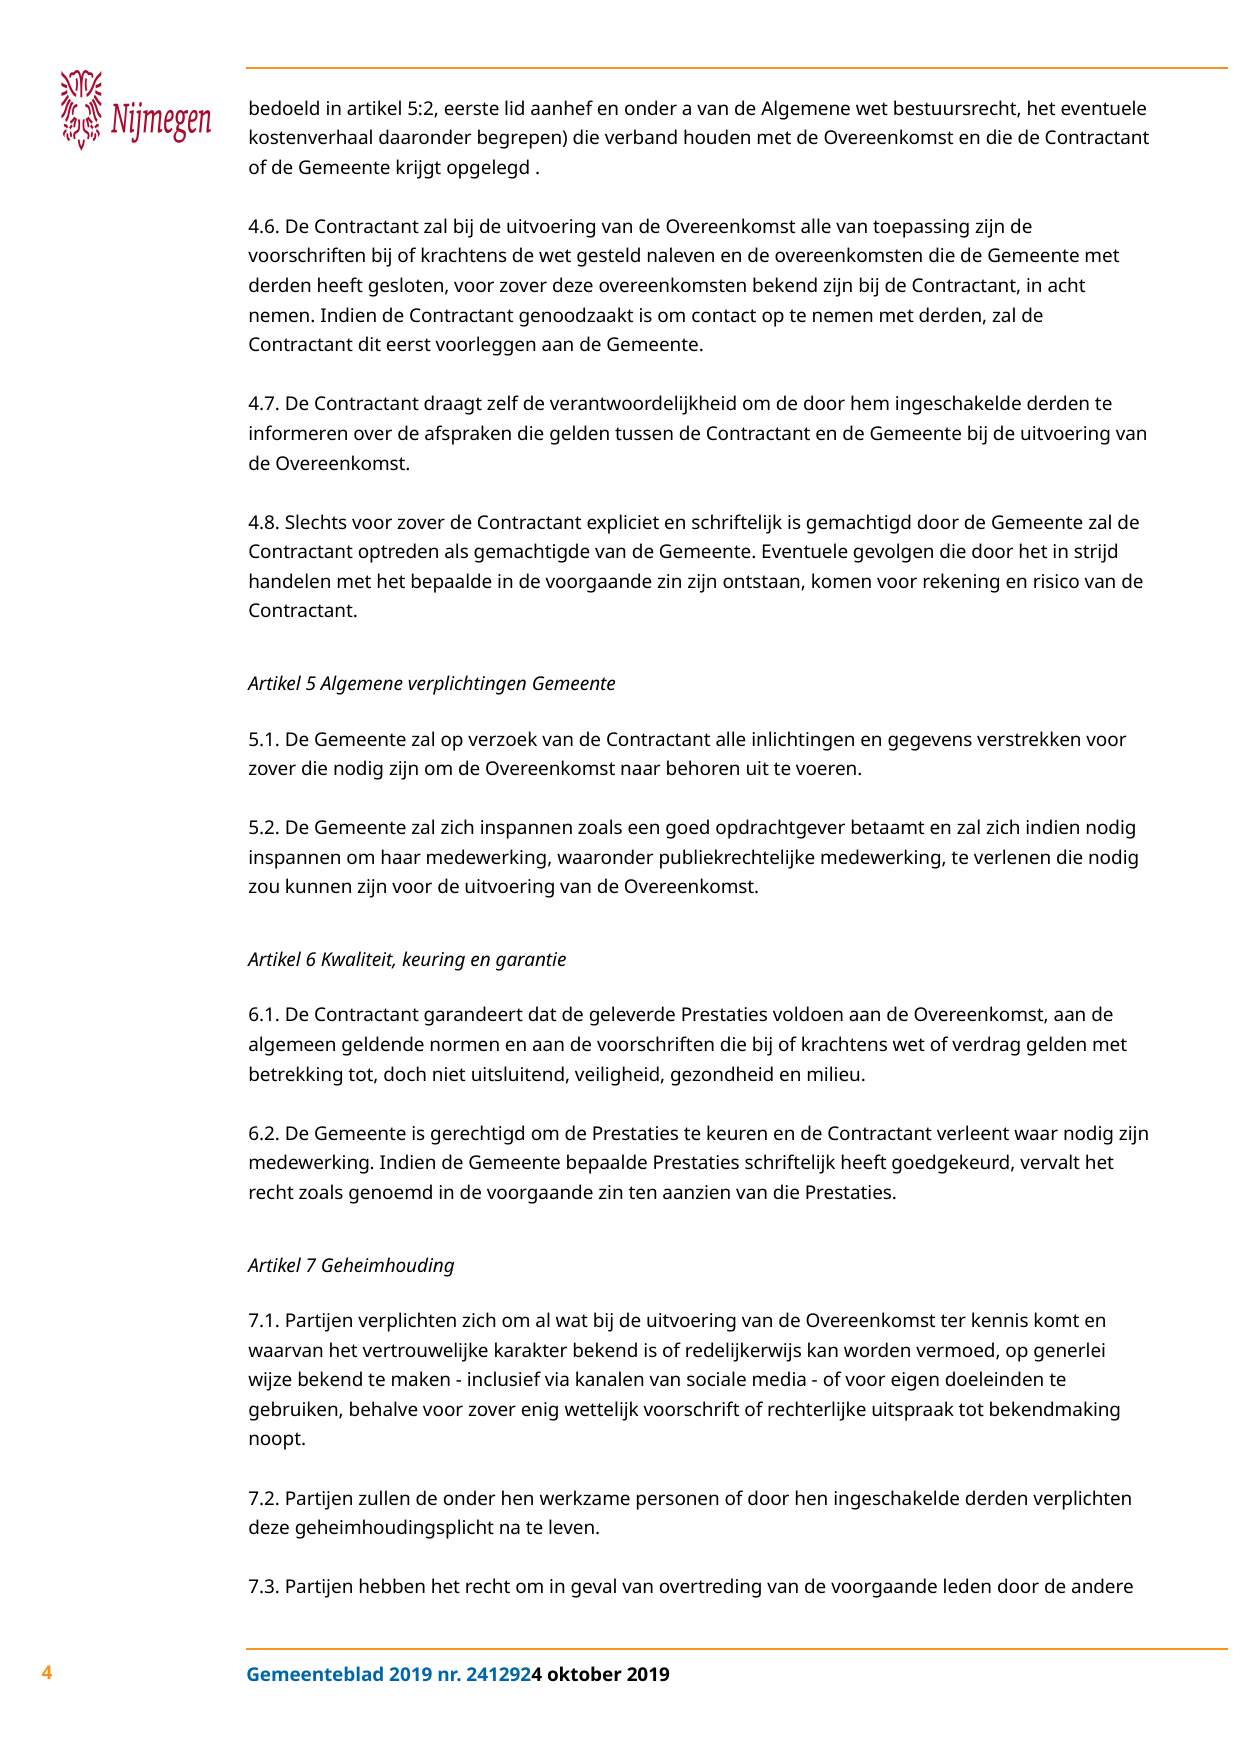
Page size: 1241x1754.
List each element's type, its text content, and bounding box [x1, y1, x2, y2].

text 4.6. De Contractant zal bij de uitvoering van de Overeenkomst alle van toepassing zijn de voorschriften bij of krachtens de wet gesteld naleven en de overeenkomsten die de Gemeente met derden heeft gesloten, voor zover deze overeenkomsten bekend zijn bij de Contractant, in acht nemen. Indien de Contractant genoodzaakt is om contact op te nemen met derden, zal de Contractant dit eerst voorleggen aan de Gemeente. [248, 213, 1152, 357]
text 6.1. De Contractant garandeert dat de geleverde Prestaties voldoen aan de Overeenkomst, aan de algemeen geldende normen en aan de voorschriften die bij of krachtens wet of verdrag gelden met betrekking tot, doch niet uitsluitend, veiligheid, gezondheid en milieu. [248, 1002, 1152, 1087]
text 6.2. De Gemeente is gerechtigd om de Prestaties te keuren en de Contractant verleent waar nodig zijn medewerking. Indien de Gemeente bepaalde Prestaties schriftelijk heeft goedgekeurd, vervalt het recht zoals genoemd in de voorgaande zin ten aanzien van die Prestaties. [248, 1120, 1152, 1205]
text 4.7. De Contractant draagt zelf de verantwoordelijkheid om de door hem ingeschakelde derden te informeren over de afspraken die gelden tussen de Contractant en de Gemeente bij de uitvoering van de Overeenkomst. [248, 391, 1152, 476]
text Artikel 7 Geheimhouding [248, 1252, 1152, 1278]
text 5.2. De Gemeente zal zich inspannen zoals een goed opdrachtgever betaamt en zal zich indien nodig inspannen om haar medewerking, waaronder publiekrechtelijke medewerking, te verlenen die nodig zou kunnen zijn voor de uitvoering van de Overeenkomst. [248, 814, 1152, 899]
text bedoeld in artikel 5:2, eerste lid aanhef en onder a van de Algemene wet bestuursrecht, het eventuele kostenverhaal daaronder begrepen) die verband houden met de Overeenkomst en die de Contractant of de Gemeente krijgt opgelegd . [248, 95, 1152, 180]
text 7.3. Partijen hebben het recht om in geval van overtreding van de voorgaande leden door de andere [248, 1573, 1152, 1599]
text Artikel 6 Kwaliteit, keuring en garantie [248, 946, 1152, 972]
text 7.1. Partijen verplichten zich om al wat bij de uitvoering van de Overeenkomst ter kennis komt en waarvan het vertrouwelijke karakter bekend is of redelijkerwijs kan worden vermoed, op generlei wijze bekend te maken - inclusief via kanalen van sociale media - of voor eigen doeleinden te gebruiken, behalve voor zover enig wettelijk voorschrift of rechterlijke uitspraak tot bekendmaking noopt. [248, 1307, 1152, 1451]
text 7.2. Partijen zullen de onder hen werkzame personen of door hen ingeschakelde derden verplichten deze geheimhoudingsplicht na te leven. [248, 1485, 1152, 1540]
text Artikel 5 Algemene verplichtingen Gemeente [248, 670, 1152, 696]
picture [41, 47, 231, 172]
text 5.1. De Gemeente zal op verzoek van de Contractant alle inlichtingen en gegevens verstrekken voor zover die nodig zijn om de Overeenkomst naar behoren uit te voeren. [248, 726, 1152, 781]
text 4.8. Slechts voor zover de Contractant expliciet en schriftelijk is gemachtigd door de Gemeente zal de Contractant optreden als gemachtigde van de Gemeente. Eventuele gevolgen die door het in strijd handelen met het bepaalde in de voorgaande zin zijn ontstaan, komen voor rekening en risico van de Contractant. [248, 509, 1152, 623]
